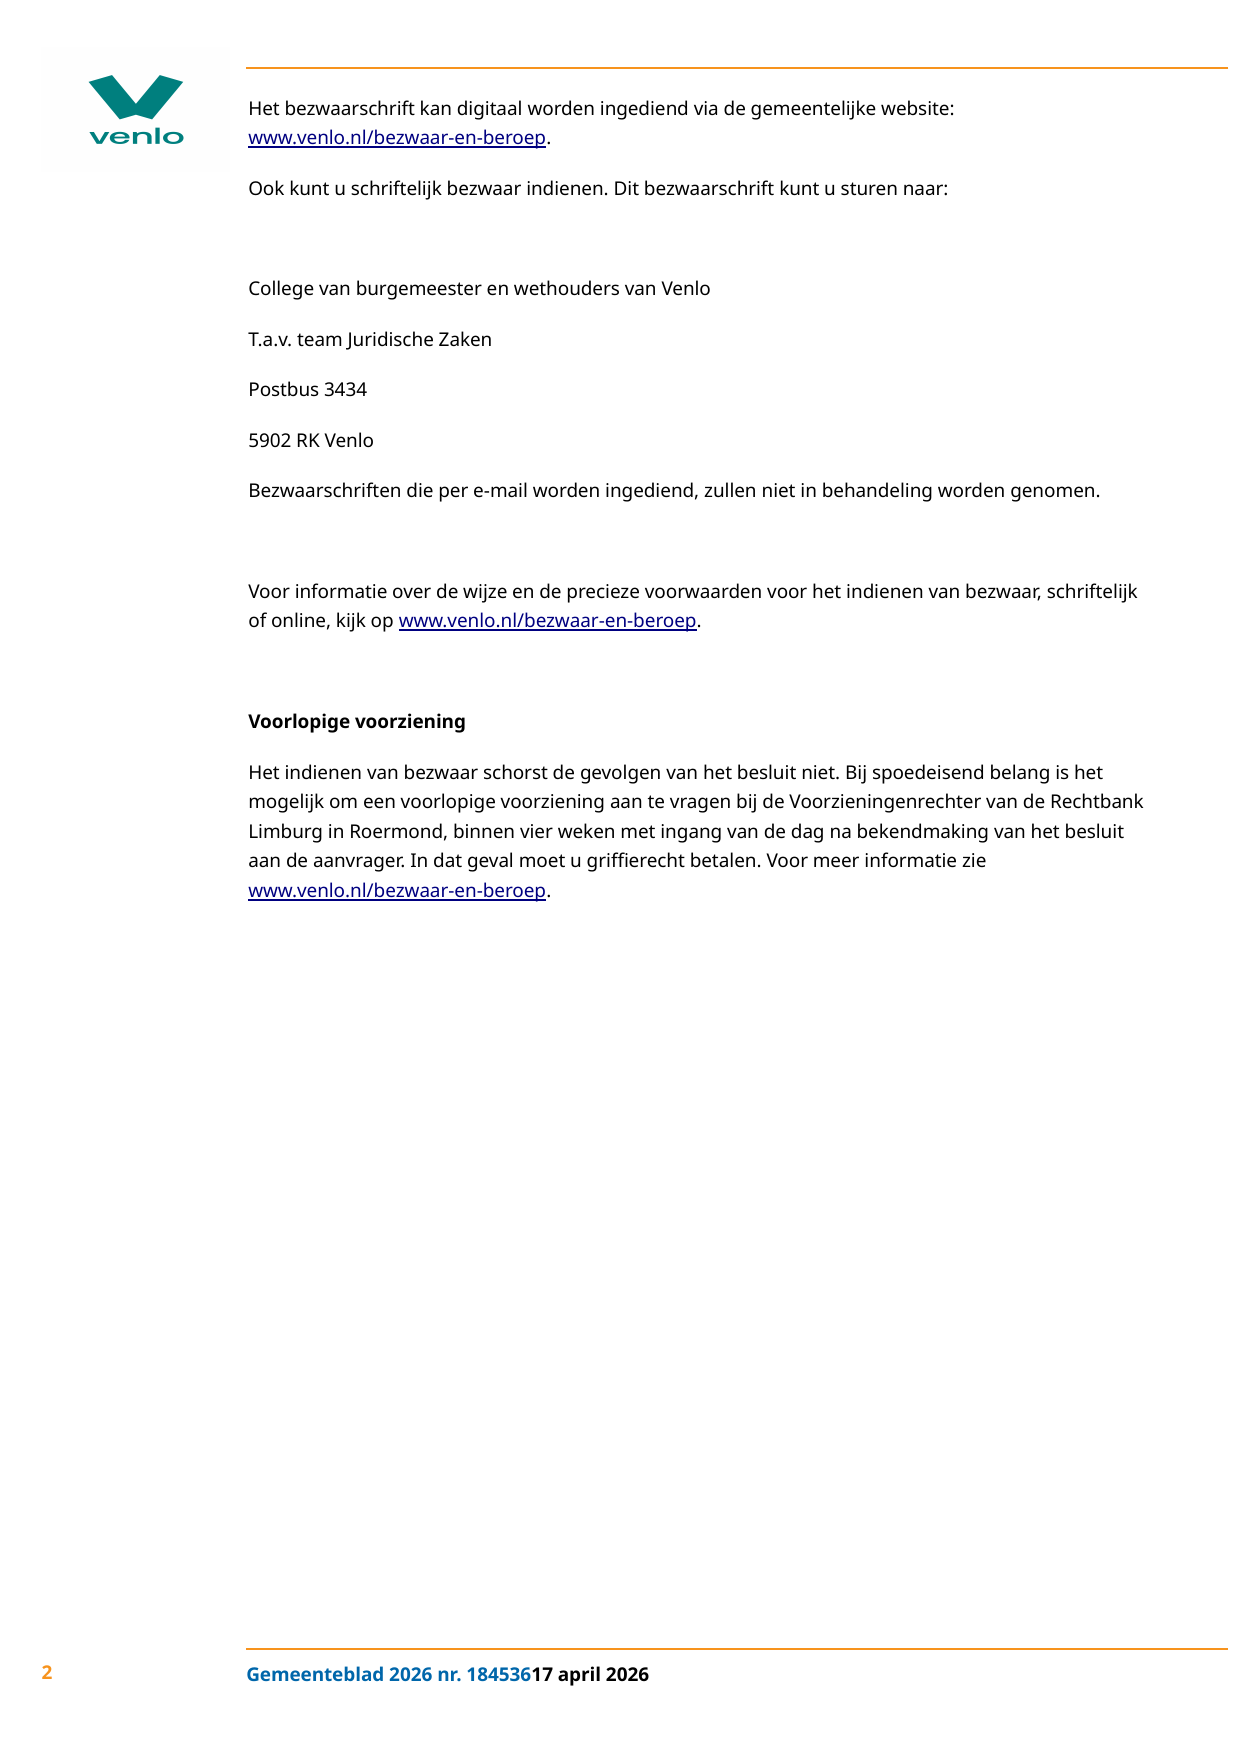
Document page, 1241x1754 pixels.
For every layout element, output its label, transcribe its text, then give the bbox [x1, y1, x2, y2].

text T.a.v. team Juridische Zaken [248, 326, 1152, 352]
text Voor informatie over de wijze en de precieze voorwaarden voor het indienen van bezwaar, schriftelijk of online, kijk op www.venlo.nl/bezwaar-en-beroep. [248, 578, 1152, 633]
text Voorlopige voorziening [248, 708, 1152, 734]
text Het indienen van bezwaar schorst de gevolgen van het besluit niet. Bij spoedeisend belang is het mogelijk om een voorlopige voorziening aan te vragen bij de Voorzieningenrechter van de Rechtbank Limburg in Roermond, binnen vier weken met ingang van de dag na bekendmaking van het besluit aan de aanvrager. In dat geval moet u griffierecht betalen. Voor meer informatie zie www.venlo.nl/bezwaar-en-beroep. [248, 759, 1152, 903]
picture [41, 47, 231, 172]
text Het bezwaarschrift kan digitaal worden ingediend via de gemeentelijke website: www.venlo.nl/bezwaar-en-beroep. [248, 95, 1152, 150]
text Ook kunt u schriftelijk bezwaar indienen. Dit bezwaarschrift kunt u sturen naar: [248, 175, 1152, 201]
text College van burgemeester en wethouders van Venlo [248, 276, 1152, 301]
text 5902 RK Venlo [248, 427, 1152, 453]
text Postbus 3434 [248, 376, 1152, 402]
text Bezwaarschriften die per e-mail worden ingediend, zullen niet in behandeling worden genomen. [248, 477, 1152, 503]
